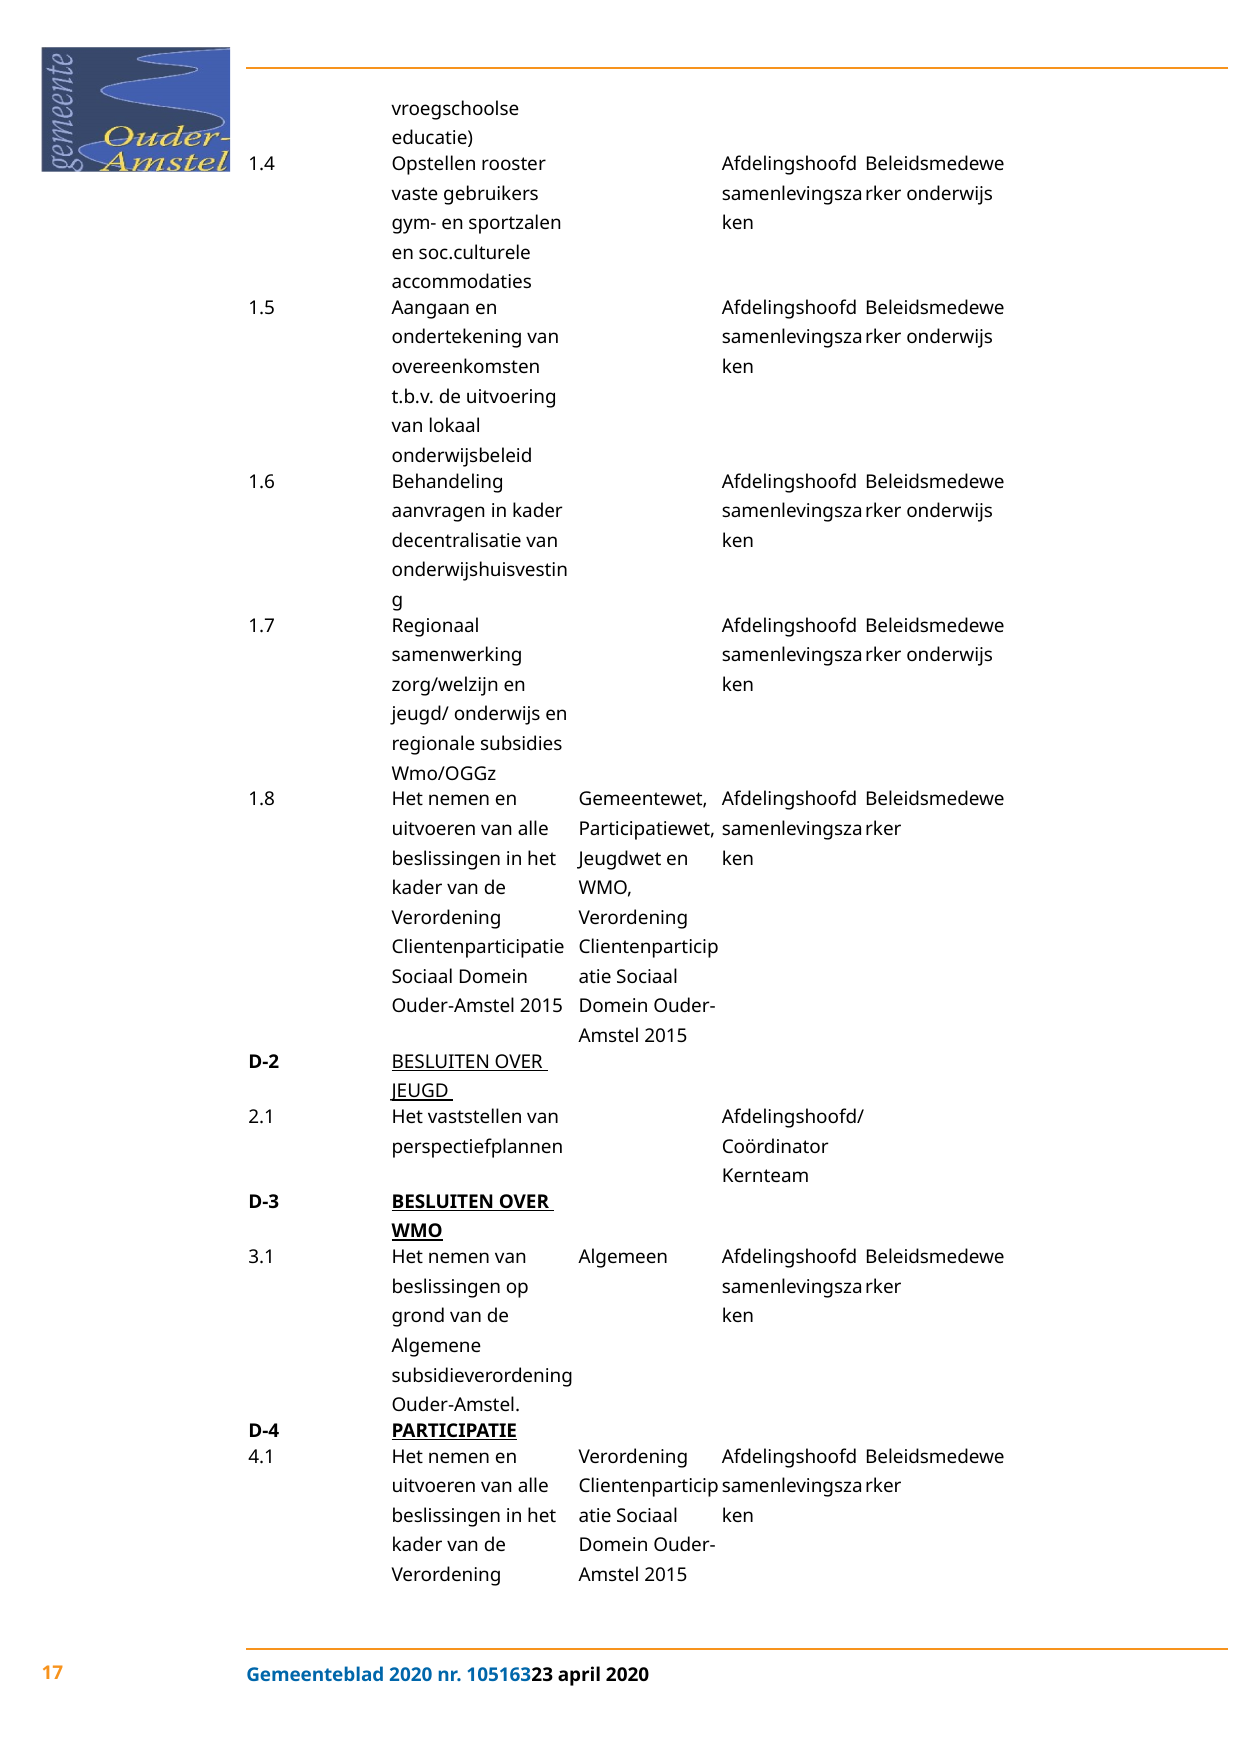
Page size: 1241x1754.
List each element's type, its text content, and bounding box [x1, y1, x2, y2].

table_cell [578, 1188, 722, 1243]
table_cell BESLUITEN OVER WMO [391, 1188, 578, 1243]
table_cell Afdelingshoofd samenlevingszaken [722, 1244, 865, 1417]
table_cell 1.8 [248, 786, 391, 1048]
table_cell [865, 1048, 1008, 1103]
table_cell Aangaan en ondertekening van overeenkomsten t.b.v. de uitvoering van lokaal onderwijsbeleid [391, 294, 578, 468]
table_cell Het nemen en uitvoeren van alle beslissingen in het kader van de Verordening [391, 1443, 578, 1587]
table_cell Beleidsmedewerker onderwijs [865, 612, 1008, 786]
table_cell 1.5 [248, 294, 391, 468]
table_cell [722, 95, 865, 150]
table_cell Afdelingshoofd samenlevingszaken [722, 612, 865, 786]
table_cell Beleidsmedewerker [865, 1443, 1008, 1587]
table_cell [865, 1188, 1008, 1243]
table_cell [865, 1103, 1008, 1188]
table_cell Behandeling aanvragen in kader decentralisatie van onderwijshuisvesting [391, 468, 578, 612]
table_cell [865, 95, 1008, 150]
table_cell [1008, 468, 1152, 612]
table_cell Het vaststellen van perspectiefplannen [391, 1103, 578, 1188]
table_cell vroegschoolse educatie) [391, 95, 578, 150]
table_cell [1008, 95, 1152, 150]
table_cell [578, 150, 722, 294]
table_cell [1008, 1417, 1152, 1443]
table_cell Het nemen en uitvoeren van alle beslissingen in het kader van de Verordening Clientenparticipatie Sociaal Domein Ouder-Amstel 2015 [391, 786, 578, 1048]
table_cell [578, 1103, 722, 1188]
table_cell Gemeentewet, Participatiewet, Jeugdwet en WMO, Verordening Clientenparticipatie Sociaal Domein Ouder-Amstel 2015 [578, 786, 722, 1048]
table_cell Afdelingshoofd samenlevingszaken [722, 1443, 865, 1587]
table_cell [1008, 294, 1152, 468]
table_cell Beleidsmedewerker onderwijs [865, 294, 1008, 468]
table_cell [578, 294, 722, 468]
table_cell 1.4 [248, 150, 391, 294]
table_cell Afdelingshoofd samenlevingszaken [722, 294, 865, 468]
table_cell Verordening Clientenparticipatie Sociaal Domein Ouder-Amstel 2015 [578, 1443, 722, 1587]
table_cell [1008, 150, 1152, 294]
table_cell [1008, 1244, 1152, 1417]
table_cell [578, 612, 722, 786]
table_cell 3.1 [248, 1244, 391, 1417]
table_cell Opstellen rooster vaste gebruikers gym- en sportzalen en soc.culturele accommodaties [391, 150, 578, 294]
table_cell Het nemen van beslissingen op grond van de Algemene subsidieverordening Ouder-Amstel. [391, 1244, 578, 1417]
table_cell Afdelingshoofd samenlevingszaken [722, 468, 865, 612]
table_cell Algemeen [578, 1244, 722, 1417]
picture [41, 47, 231, 172]
table_cell [722, 1188, 865, 1243]
table_cell [1008, 1103, 1152, 1188]
table_cell Beleidsmedewerker onderwijs [865, 468, 1008, 612]
table_cell Beleidsmedewerker [865, 786, 1008, 1048]
table_cell 1.6 [248, 468, 391, 612]
table_cell [578, 468, 722, 612]
table_cell [578, 1048, 722, 1103]
table_cell Beleidsmedewerker [865, 1244, 1008, 1417]
table_cell Afdelingshoofd/Coördinator Kernteam [722, 1103, 865, 1188]
table_cell [1008, 1443, 1152, 1587]
table_cell [1008, 1048, 1152, 1103]
table_cell [248, 95, 391, 150]
table_cell [1008, 1188, 1152, 1243]
table_cell [865, 1417, 1008, 1443]
table_cell Afdelingshoofd samenlevingszaken [722, 786, 865, 1048]
table_cell D-3 [248, 1188, 391, 1243]
table_cell 1.7 [248, 612, 391, 786]
table_cell [578, 95, 722, 150]
table_cell Regionaal samenwerking zorg/welzijn en jeugd/ onderwijs en regionale subsidies Wmo/OGGz [391, 612, 578, 786]
table_cell D-4 [248, 1417, 391, 1443]
table_cell 2.1 [248, 1103, 391, 1188]
table_cell D-2 [248, 1048, 391, 1103]
table_cell [1008, 612, 1152, 786]
table_cell [1008, 786, 1152, 1048]
table_cell [722, 1048, 865, 1103]
table_cell 4.1 [248, 1443, 391, 1587]
table_cell [578, 1417, 722, 1443]
table_cell [722, 1417, 865, 1443]
table_cell BESLUITEN OVER JEUGD [391, 1048, 578, 1103]
table_cell Beleidsmedewerker onderwijs [865, 150, 1008, 294]
table_cell Afdelingshoofd samenlevingszaken [722, 150, 865, 294]
table_cell PARTICIPATIE [391, 1417, 578, 1443]
